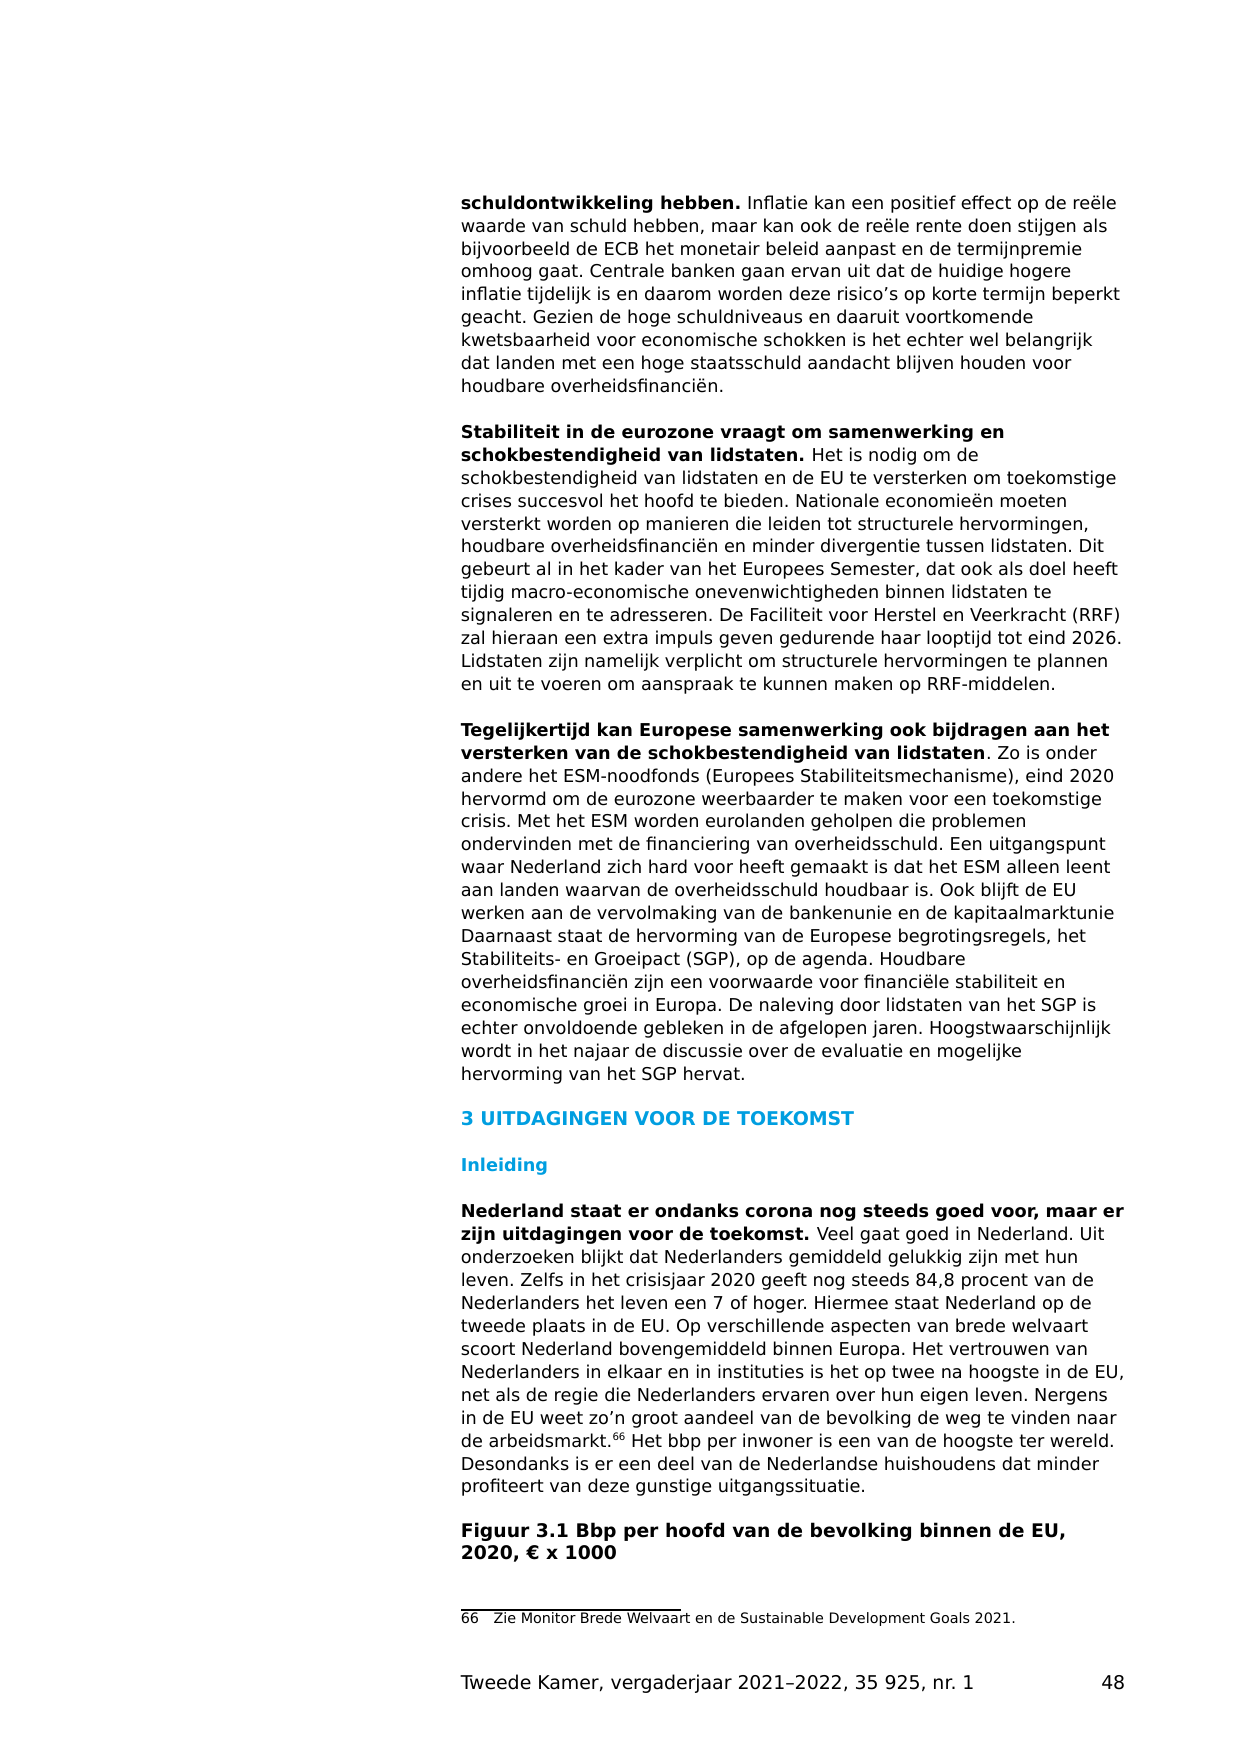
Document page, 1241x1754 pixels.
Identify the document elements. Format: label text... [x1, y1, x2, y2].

title Inleiding [461, 1153, 1125, 1176]
text schuldontwikkeling hebben. Inflatie kan een positief effect op de reële waarde van schuld hebben, maar kan ook de reële rente doen stijgen als bijvoorbeeld de ECB het monetair beleid aanpast en de termijnpremie omhoog gaat. Centrale banken gaan ervan uit dat de huidige hogere inflatie tijdelijk is en daarom worden deze risico’s op korte termijn beperkt geacht. Gezien de hoge schuldniveaus en daaruit voortkomende kwetsbaarheid voor economische schokken is het echter wel belangrijk dat landen met een hoge staatsschuld aandacht blijven houden voor houdbare overheidsfinanciën. [461, 191, 1125, 397]
text __Zie Monitor Brede Welvaart en de Sustainable Development Goals 2021. [461, 1610, 1125, 1627]
title 3 Uitdagingen voor de toekomst [461, 1107, 1125, 1129]
title Figuur 3.1 Bbp per hoofd van de bevolking binnen de EU, 2020, € x 1000 [461, 1520, 1125, 1564]
text Nederland staat er ondanks corona nog steeds goed voor, maar er zijn uitdagingen voor de toekomst. Veel gaat goed in Nederland. Uit onderzoeken blijkt dat Nederlanders gemiddeld gelukkig zijn met hun leven. Zelfs in het crisisjaar 2020 geeft nog steeds 84,8 procent van de Nederlanders het leven een 7 of hoger. Hiermee staat Nederland op de tweede plaats in de EU. Op verschillende aspecten van brede welvaart scoort Nederland bovengemiddeld binnen Europa. Het vertrouwen van Nederlanders in elkaar en in instituties is het op twee na hoogste in de EU, net als de regie die Nederlanders ervaren over hun eigen leven. Nergens in de EU weet zo’n groot aandeel van de bevolking de weg te vinden naar de arbeidsmarkt. Het bbp per inwoner is een van de hoogste ter wereld. Desondanks is er een deel van de Nederlandse huishoudens dat minder profiteert van deze gunstige uitgangssituatie. [461, 1199, 1125, 1497]
text Tegelijkertijd kan Europese samenwerking ook bijdragen aan het versterken van de schokbestendigheid van lidstaten. Zo is onder andere het ESM-noodfonds (Europees Stabiliteitsmechanisme), eind 2020 hervormd om de eurozone weerbaarder te maken voor een toekomstige crisis. Met het ESM worden eurolanden geholpen die problemen ondervinden met de financiering van overheidsschuld. Een uitgangspunt waar Nederland zich hard voor heeft gemaakt is dat het ESM alleen leent aan landen waarvan de overheidsschuld houdbaar is. Ook blijft de EU werken aan de vervolmaking van de bankenunie en de kapitaalmarktunie Daarnaast staat de hervorming van de Europese begrotingsregels, het Stabiliteits- en Groeipact (SGP), op de agenda. Houdbare overheidsfinanciën zijn een voorwaarde voor financiële stabiliteit en economische groei in Europa. De naleving door lidstaten van het SGP is echter onvoldoende gebleken in de afgelopen jaren. Hoogstwaarschijnlijk wordt in het najaar de discussie over de evaluatie en mogelijke hervorming van het SGP hervat. [461, 718, 1125, 1084]
text Stabiliteit in de eurozone vraagt om samenwerking en schokbestendigheid van lidstaten. Het is nodig om de schokbestendigheid van lidstaten en de EU te versterken om toekomstige crises succesvol het hoofd te bieden. Nationale economieën moeten versterkt worden op manieren die leiden tot structurele hervormingen, houdbare overheidsfinanciën en minder divergentie tussen lidstaten. Dit gebeurt al in het kader van het Europees Semester, dat ook als doel heeft tijdig macro-economische onevenwichtigheden binnen lidstaten te signaleren en te adresseren. De Faciliteit voor Herstel en Veerkracht (RRF) zal hieraan een extra impuls geven gedurende haar looptijd tot eind 2026. Lidstaten zijn namelijk verplicht om structurele hervormingen te plannen en uit te voeren om aanspraak te kunnen maken op RRF-middelen. [461, 420, 1125, 695]
